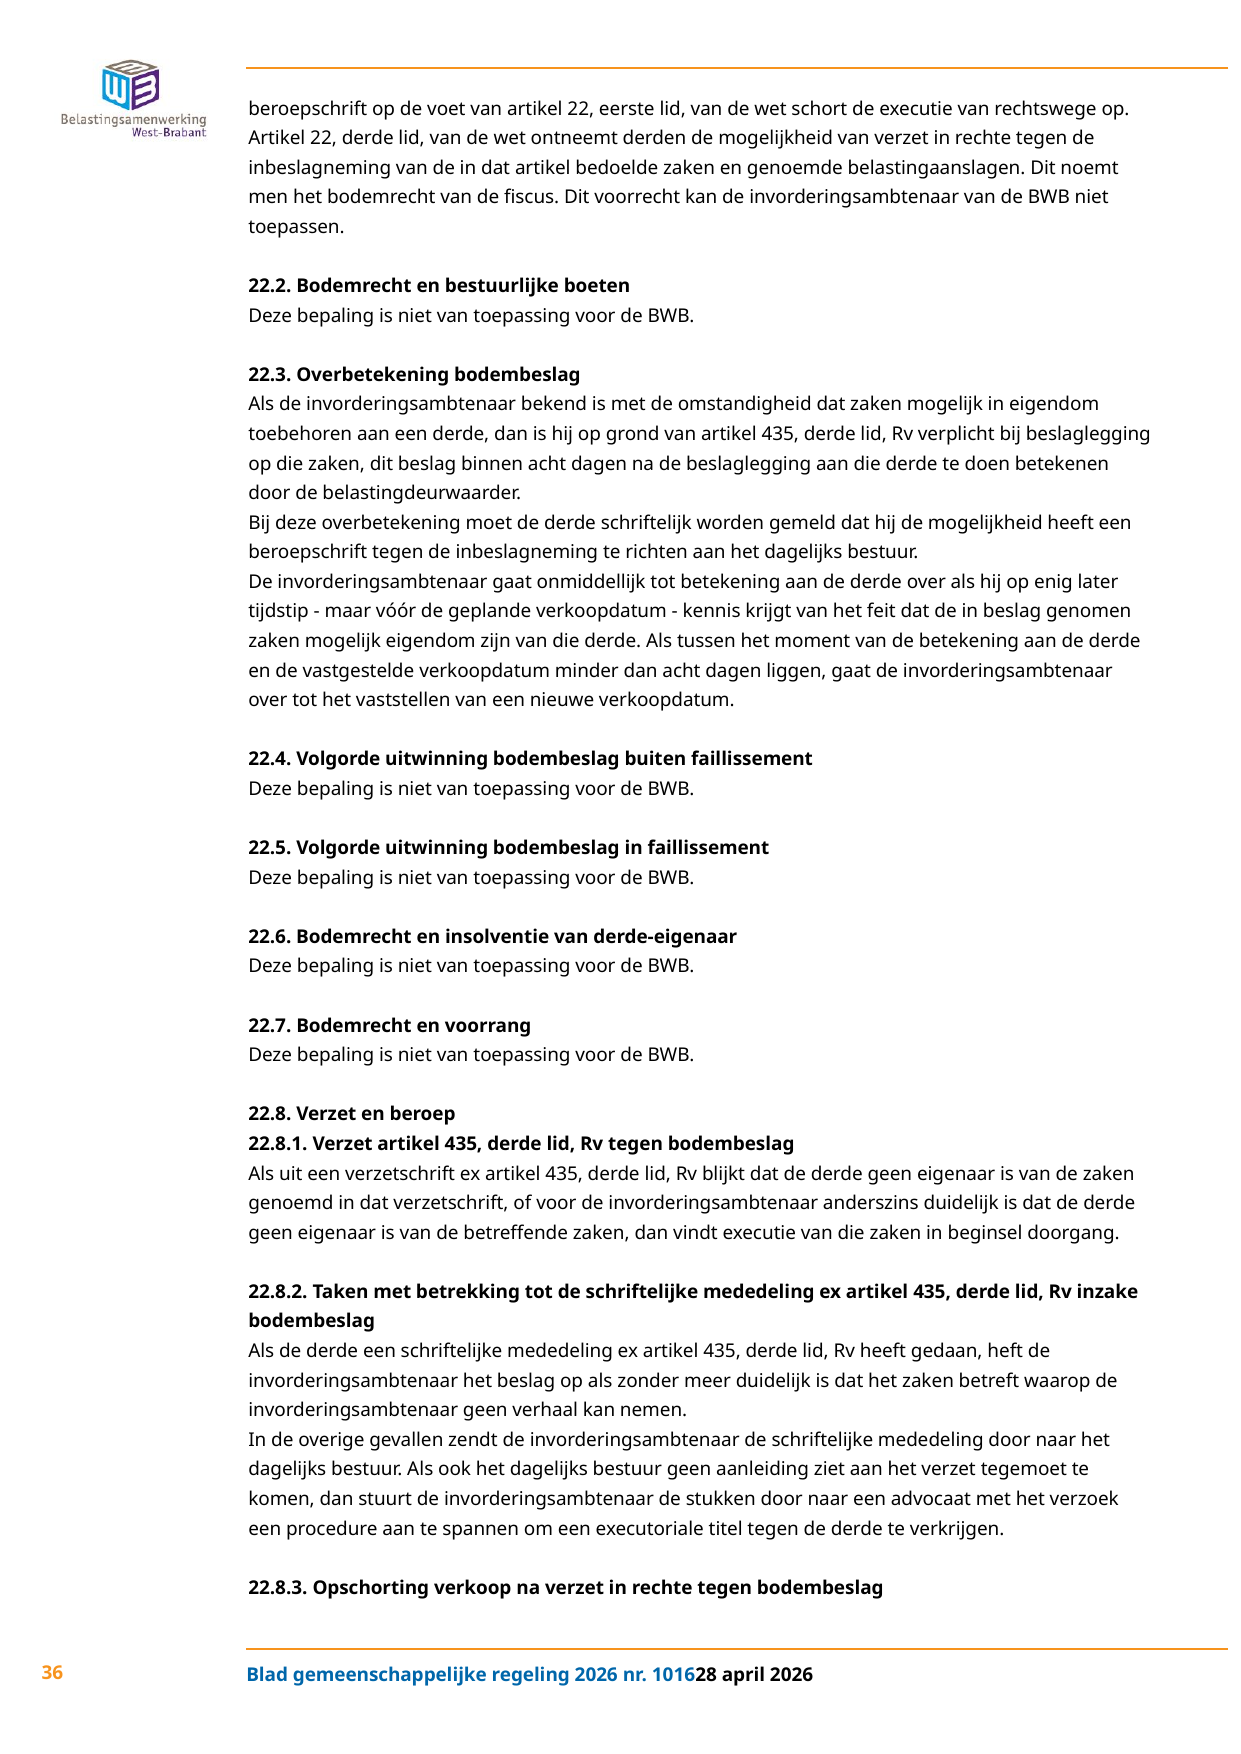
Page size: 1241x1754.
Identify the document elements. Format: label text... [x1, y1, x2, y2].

text Deze bepaling is niet van toepassing voor de BWB. [248, 864, 1152, 890]
text Deze bepaling is niet van toepassing voor de BWB. [248, 775, 1152, 801]
text In de overige gevallen zendt de invorderingsambtenaar de schriftelijke mededeling door naar het dagelijks bestuur. Als ook het dagelijks bestuur geen aanleiding ziet aan het verzet tegemoet te komen, dan stuurt de invorderingsambtenaar de stukken door naar een advocaat met het verzoek een procedure aan te spannen om een executoriale titel tegen de derde te verkrijgen. [248, 1426, 1152, 1541]
text Als uit een verzetschrift ex artikel 435, derde lid, Rv blijkt dat de derde geen eigenaar is van de zaken genoemd in dat verzetschrift, of voor de invorderingsambtenaar anderszins duidelijk is dat de derde geen eigenaar is van de betreffende zaken, dan vindt executie van die zaken in beginsel doorgang. [248, 1160, 1152, 1245]
text Als de derde een schriftelijke mededeling ex artikel 435, derde lid, Rv heeft gedaan, heft de invorderingsambtenaar het beslag op als zonder meer duidelijk is dat het zaken betreft waarop de invorderingsambtenaar geen verhaal kan nemen. [248, 1337, 1152, 1422]
text 22.3. Overbetekening bodembeslag [248, 361, 1152, 387]
text Deze bepaling is niet van toepassing voor de BWB. [248, 953, 1152, 978]
text Bij deze overbetekening moet de derde schriftelijk worden gemeld dat hij de mogelijkheid heeft een beroepschrift tegen de inbeslagneming te richten aan het dagelijks bestuur. [248, 509, 1152, 564]
text Deze bepaling is niet van toepassing voor de BWB. [248, 1041, 1152, 1067]
text 22.8.3. Opschorting verkoop na verzet in rechte tegen bodembeslag [248, 1574, 1152, 1600]
text 22.8.1. Verzet artikel 435, derde lid, Rv tegen bodembeslag [248, 1130, 1152, 1156]
text beroepschrift op de voet van artikel 22, eerste lid, van de wet schort de executie van rechtswege op. [248, 95, 1152, 121]
text De invorderingsambtenaar gaat onmiddellijk tot betekening aan de derde over als hij op enig later tijdstip - maar vóór de geplande verkoopdatum - kennis krijgt van het feit dat de in beslag genomen zaken mogelijk eigendom zijn van die derde. Als tussen het moment van de betekening aan de derde en de vastgestelde verkoopdatum minder dan acht dagen liggen, gaat de invorderingsambtenaar over tot het vaststellen van een nieuwe verkoopdatum. [248, 568, 1152, 712]
text Artikel 22, derde lid, van de wet ontneemt derden de mogelijkheid van verzet in rechte tegen de inbeslagneming van de in dat artikel bedoelde zaken en genoemde belastingaanslagen. Dit noemt men het bodemrecht van de fiscus. Dit voorrecht kan de invorderingsambtenaar van de BWB niet toepassen. [248, 124, 1152, 239]
text 22.8.2. Taken met betrekking tot de schriftelijke mededeling ex artikel 435, derde lid, Rv inzake bodembeslag [248, 1278, 1152, 1333]
text 22.2. Bodemrecht en bestuurlijke boeten [248, 272, 1152, 298]
text 22.8. Verzet en beroep [248, 1101, 1152, 1126]
text 22.5. Volgorde uitwinning bodembeslag in faillissement [248, 834, 1152, 860]
text 22.6. Bodemrecht en insolventie van derde-eigenaar [248, 923, 1152, 949]
text 22.7. Bodemrecht en voorrang [248, 1012, 1152, 1038]
text Deze bepaling is niet van toepassing voor de BWB. [248, 302, 1152, 328]
picture [41, 47, 231, 172]
text 22.4. Volgorde uitwinning bodembeslag buiten faillissement [248, 746, 1152, 771]
text Als de invorderingsambtenaar bekend is met de omstandigheid dat zaken mogelijk in eigendom toebehoren aan een derde, dan is hij op grond van artikel 435, derde lid, Rv verplicht bij beslaglegging op die zaken, dit beslag binnen acht dagen na de beslaglegging aan die derde te doen betekenen door de belastingdeurwaarder. [248, 391, 1152, 505]
